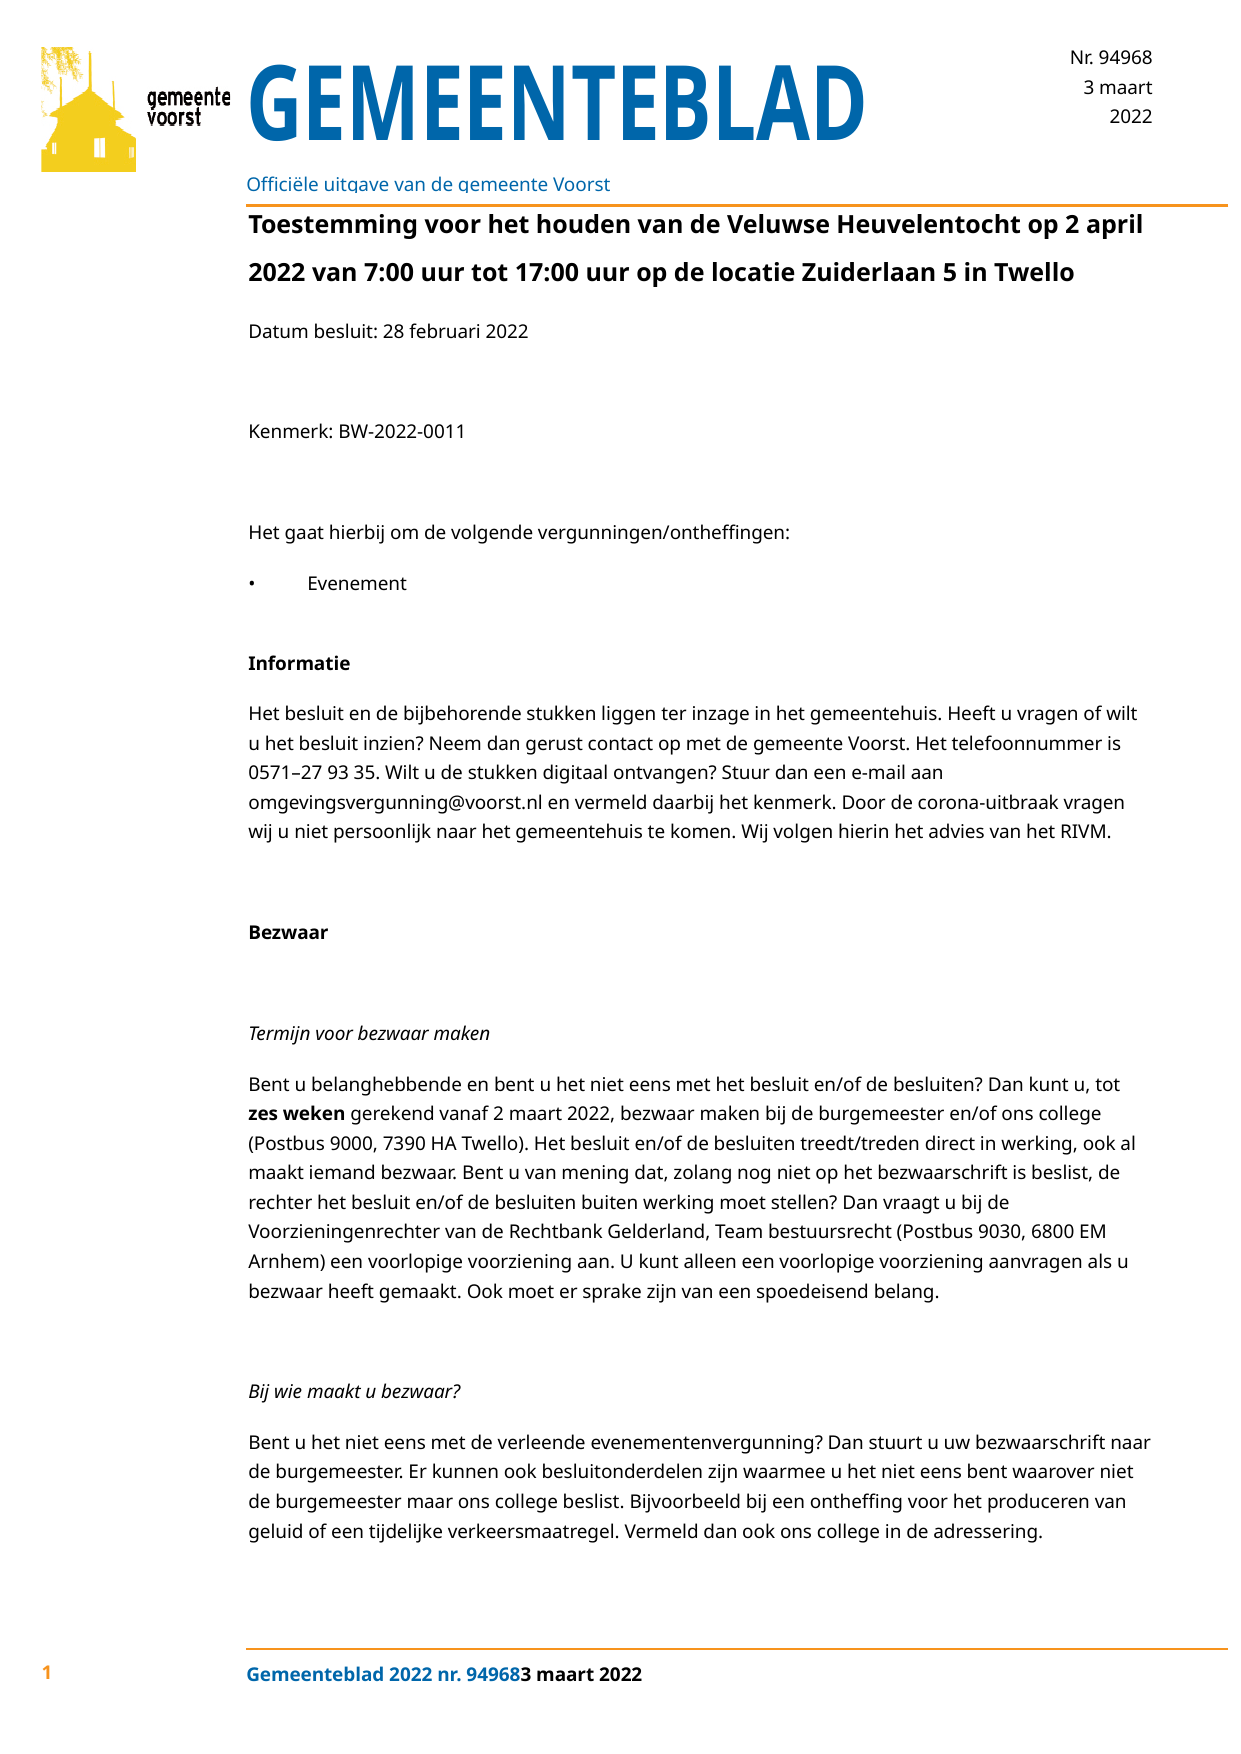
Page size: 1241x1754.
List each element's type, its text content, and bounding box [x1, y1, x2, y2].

text Informatie [248, 650, 1152, 676]
text Het besluit en de bijbehorende stukken liggen ter inzage in het gemeentehuis. Heeft u vragen of wilt u het besluit inzien? Neem dan gerust contact op met de gemeente Voorst. Het telefoonnummer is 0571–27 93 35. Wilt u de stukken digitaal ontvangen? Stuur dan een e-mail aan omgevingsvergunning@voorst.nl en vermeld daarbij het kenmerk. Door de corona-uitbraak vragen wij u niet persoonlijk naar het gemeentehuis te komen. Wij volgen hierin het advies van het RIVM. [248, 700, 1152, 844]
text Bent u het niet eens met de verleende evenementenvergunning? Dan stuurt u uw bezwaarschrift naar de burgemeester. Er kunnen ook besluitonderdelen zijn waarmee u het niet eens bent waarover niet de burgemeester maar ons college beslist. Bijvoorbeeld bij een ontheffing voor het produceren van geluid of een tijdelijke verkeersmaatregel. Vermeld dan ook ons college in de adressering. [248, 1429, 1152, 1544]
picture [41, 47, 231, 172]
text Bent u belanghebbende en bent u het niet eens met het besluit en/of de besluiten? Dan kunt u, tot zes weken gerekend vanaf 2 maart 2022, bezwaar maken bij de burgemeester en/of ons college (Postbus 9000, 7390 HA Twello). Het besluit en/of de besluiten treedt/treden direct in werking, ook al maakt iemand bezwaar. Bent u van mening dat, zolang nog niet op het bezwaarschrift is beslist, de rechter het besluit en/of de besluiten buiten werking moet stellen? Dan vraagt u bij de Voorzieningenrechter van de Rechtbank Gelderland, Team bestuursrecht (Postbus 9030, 6800 EM Arnhem) een voorlopige voorziening aan. U kunt alleen een voorlopige voorziening aanvragen als u bezwaar heeft gemaakt. Ook moet er sprake zijn van een spoedeisend belang. [248, 1071, 1152, 1304]
list Evenement [248, 570, 1152, 596]
text Het gaat hierbij om de volgende vergunningen/ontheffingen: [248, 519, 1152, 545]
text Datum besluit: 28 februari 2022 [248, 318, 1152, 344]
text Termijn voor bezwaar maken [248, 1020, 1152, 1046]
text Bezwaar [248, 919, 1152, 945]
text Toestemming voor het houden van de Veluwse Heuvelentocht op 2 april 2022 van 7:00 uur tot 17:00 uur op de locatie Zuiderlaan 5 in Twello [248, 207, 1152, 288]
text Bij wie maakt u bezwaar? [248, 1379, 1152, 1404]
text Kenmerk: BW-2022-0011 [248, 419, 1152, 444]
